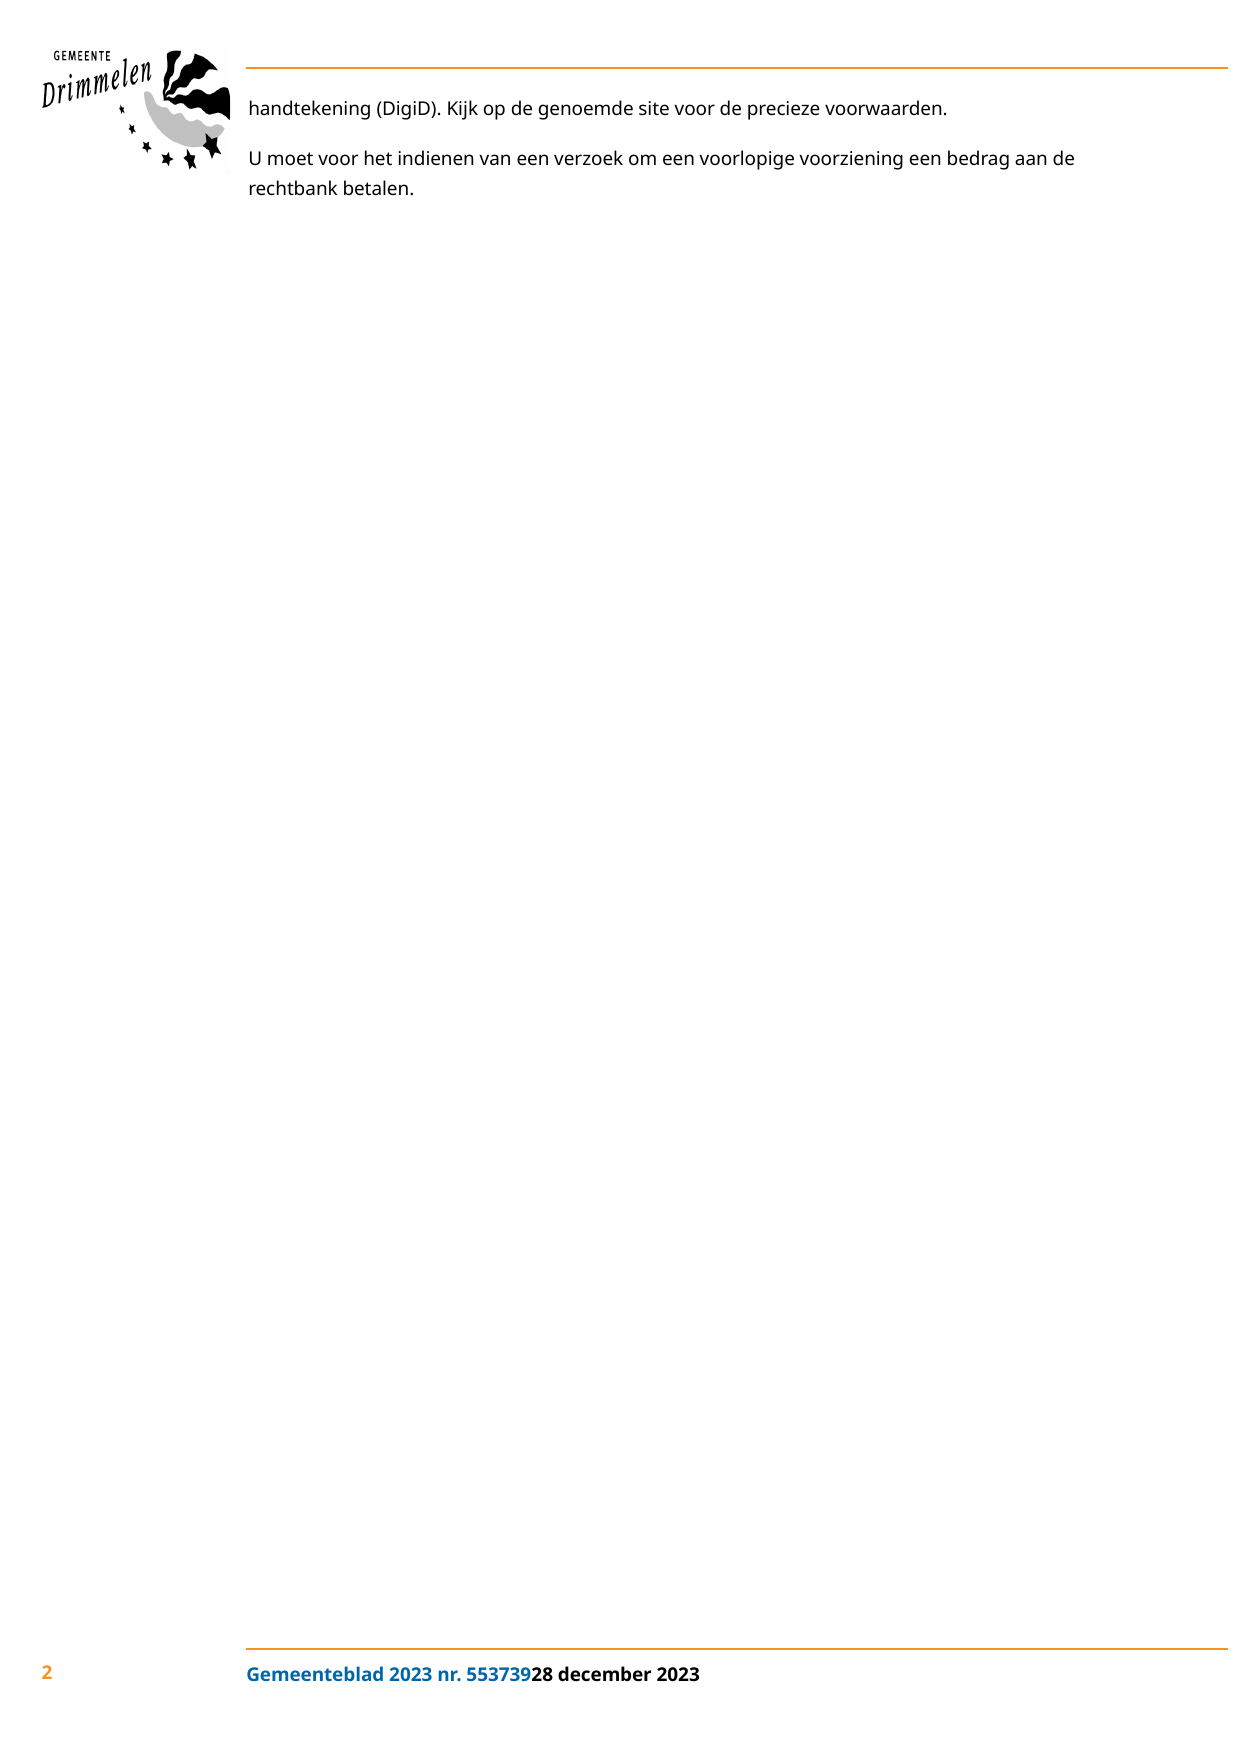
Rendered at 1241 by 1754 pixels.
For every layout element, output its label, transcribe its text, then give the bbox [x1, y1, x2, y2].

text handtekening (DigiD). Kijk op de genoemde site voor de precieze voorwaarden. [248, 95, 1152, 121]
picture [41, 47, 231, 172]
text U moet voor het indienen van een verzoek om een voorlopige voorziening een bedrag aan de rechtbank betalen. [248, 145, 1152, 201]
